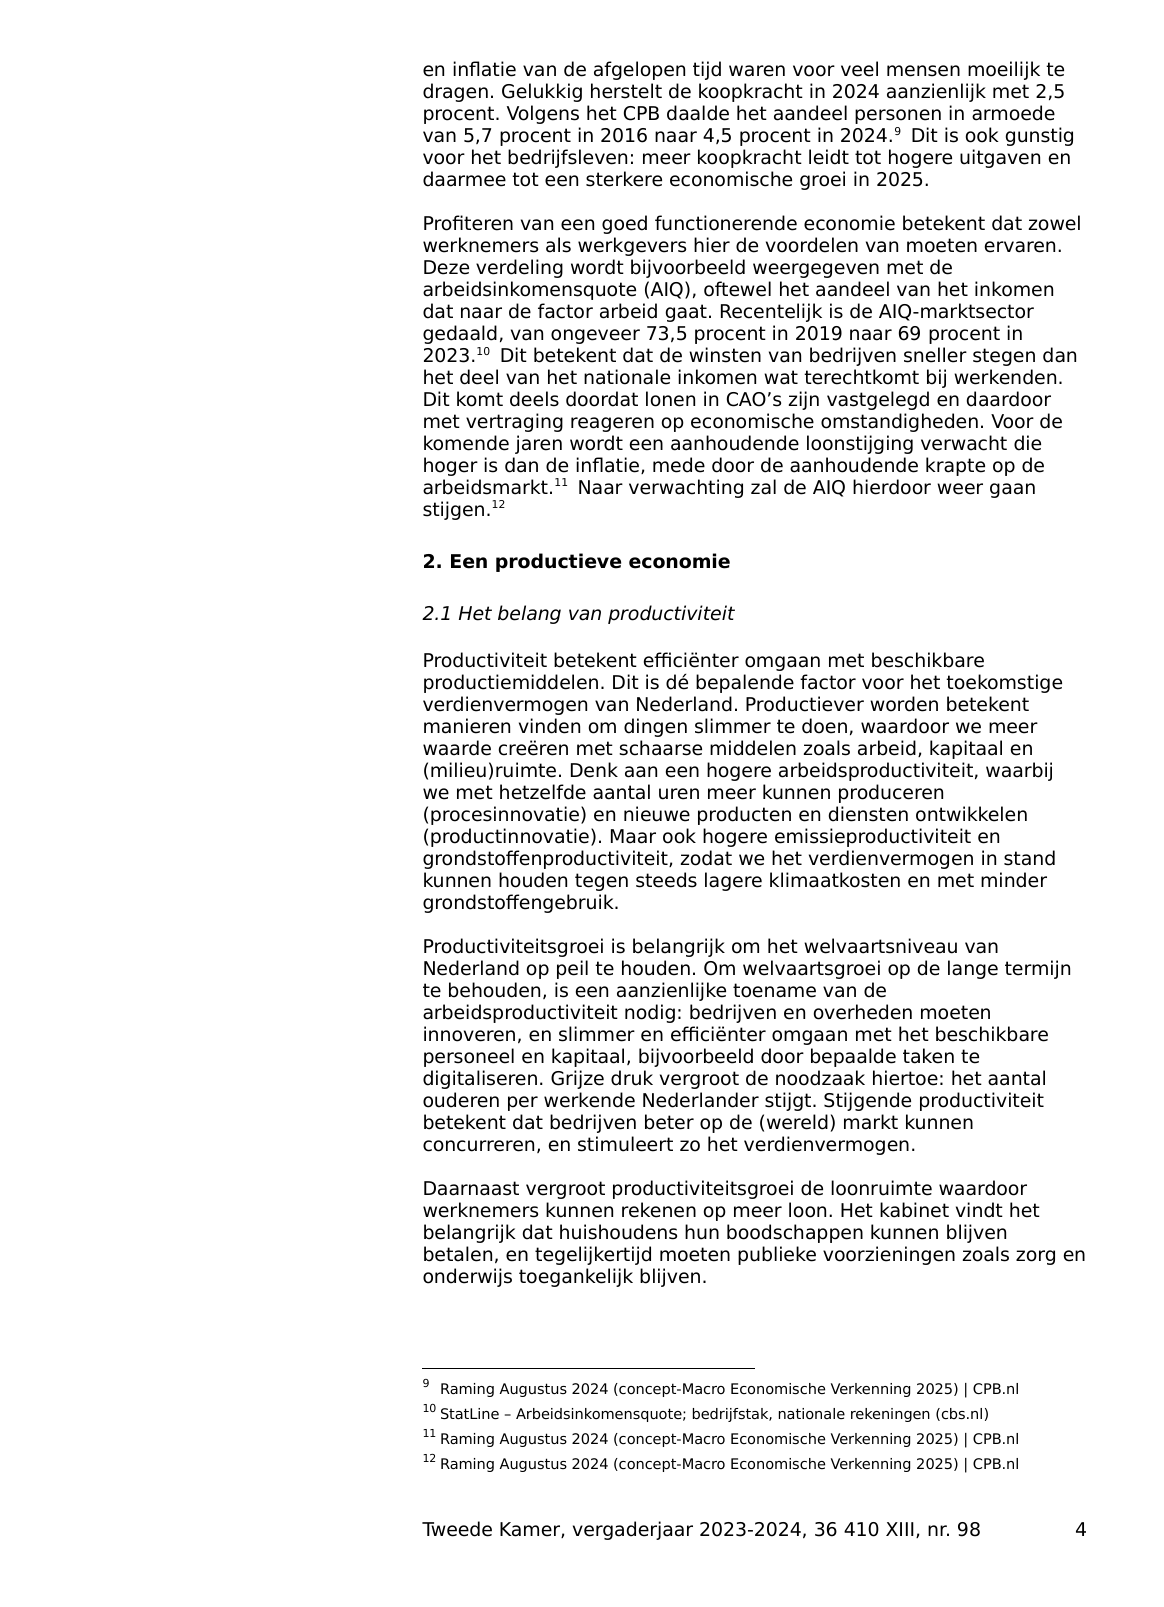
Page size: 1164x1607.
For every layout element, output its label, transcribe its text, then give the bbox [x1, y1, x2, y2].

text Productiviteitsgroei is belangrijk om het welvaartsniveau van Nederland op peil te houden. Om welvaartsgroei op de lange termijn te behouden, is een aanzienlijke toename van de arbeidsproductiviteit nodig: bedrijven en overheden moeten innoveren, en slimmer en efficiënter omgaan met het beschikbare personeel en kapitaal, bijvoorbeeld door bepaalde taken te digitaliseren. Grijze druk vergroot de noodzaak hiertoe: het aantal ouderen per werkende Nederlander stijgt. Stijgende productiviteit betekent dat bedrijven beter op de (wereld) markt kunnen concurreren, en stimuleert zo het verdienvermogen. [422, 936, 1087, 1156]
text Profiteren van een goed functionerende economie betekent dat zowel werknemers als werkgevers hier de voordelen van moeten ervaren. Deze verdeling wordt bijvoorbeeld weergegeven met de arbeidsinkomensquote (AIQ), oftewel het aandeel van het inkomen dat naar de factor arbeid gaat. Recentelijk is de AIQ-marktsector gedaald, van ongeveer 73,5 procent in 2019 naar 69 procent in 2023. Dit betekent dat de winsten van bedrijven sneller stegen dan het deel van het nationale inkomen wat terechtkomt bij werkenden. Dit komt deels doordat lonen in CAO’s zijn vastgelegd en daardoor met vertraging reageren op economische omstandigheden. Voor de komende jaren wordt een aanhoudende loonstijging verwacht die hoger is dan de inflatie, mede door de aanhoudende krapte op de arbeidsmarkt. Naar verwachting zal de AIQ hierdoor weer gaan stijgen. [422, 213, 1087, 521]
subtitle 2.1 Het belang van productiviteit [422, 603, 1087, 625]
text en inflatie van de afgelopen tijd waren voor veel mensen moeilijk te dragen. Gelukkig herstelt de koopkracht in 2024 aanzienlijk met 2,5 procent. Volgens het CPB daalde het aandeel personen in armoede van 5,7 procent in 2016 naar 4,5 procent in 2024. Dit is ook gunstig voor het bedrijfsleven: meer koopkracht leidt tot hogere uitgaven en daarmee tot een sterkere economische groei in 2025. [422, 59, 1087, 191]
subtitle 2. Een productieve economie [422, 551, 1087, 573]
text Raming Augustus 2024 (concept-Macro Economische Verkenning 2025) | CPB.nl [422, 1377, 1087, 1399]
text Raming Augustus 2024 (concept-Macro Economische Verkenning 2025) | CPB.nl [422, 1452, 1087, 1474]
text Raming Augustus 2024 (concept-Macro Economische Verkenning 2025) | CPB.nl [422, 1427, 1087, 1449]
text StatLine – Arbeidsinkomensquote; bedrijfstak, nationale rekeningen (cbs.nl) [422, 1402, 1087, 1424]
text Productiviteit betekent efficiënter omgaan met beschikbare productiemiddelen. Dit is dé bepalende factor voor het toekomstige verdienvermogen van Nederland. Productiever worden betekent manieren vinden om dingen slimmer te doen, waardoor we meer waarde creëren met schaarse middelen zoals arbeid, kapitaal en (milieu)ruimte. Denk aan een hogere arbeidsproductiviteit, waarbij we met hetzelfde aantal uren meer kunnen produceren (procesinnovatie) en nieuwe producten en diensten ontwikkelen (productinnovatie). Maar ook hogere emissieproductiviteit en grondstoffenproductiviteit, zodat we het verdienvermogen in stand kunnen houden tegen steeds lagere klimaatkosten en met minder grondstoffengebruik. [422, 650, 1087, 913]
text Daarnaast vergroot productiviteitsgroei de loonruimte waardoor werknemers kunnen rekenen op meer loon. Het kabinet vindt het belangrijk dat huishoudens hun boodschappen kunnen blijven betalen, en tegelijkertijd moeten publieke voorzieningen zoals zorg en onderwijs toegankelijk blijven. [422, 1178, 1087, 1288]
